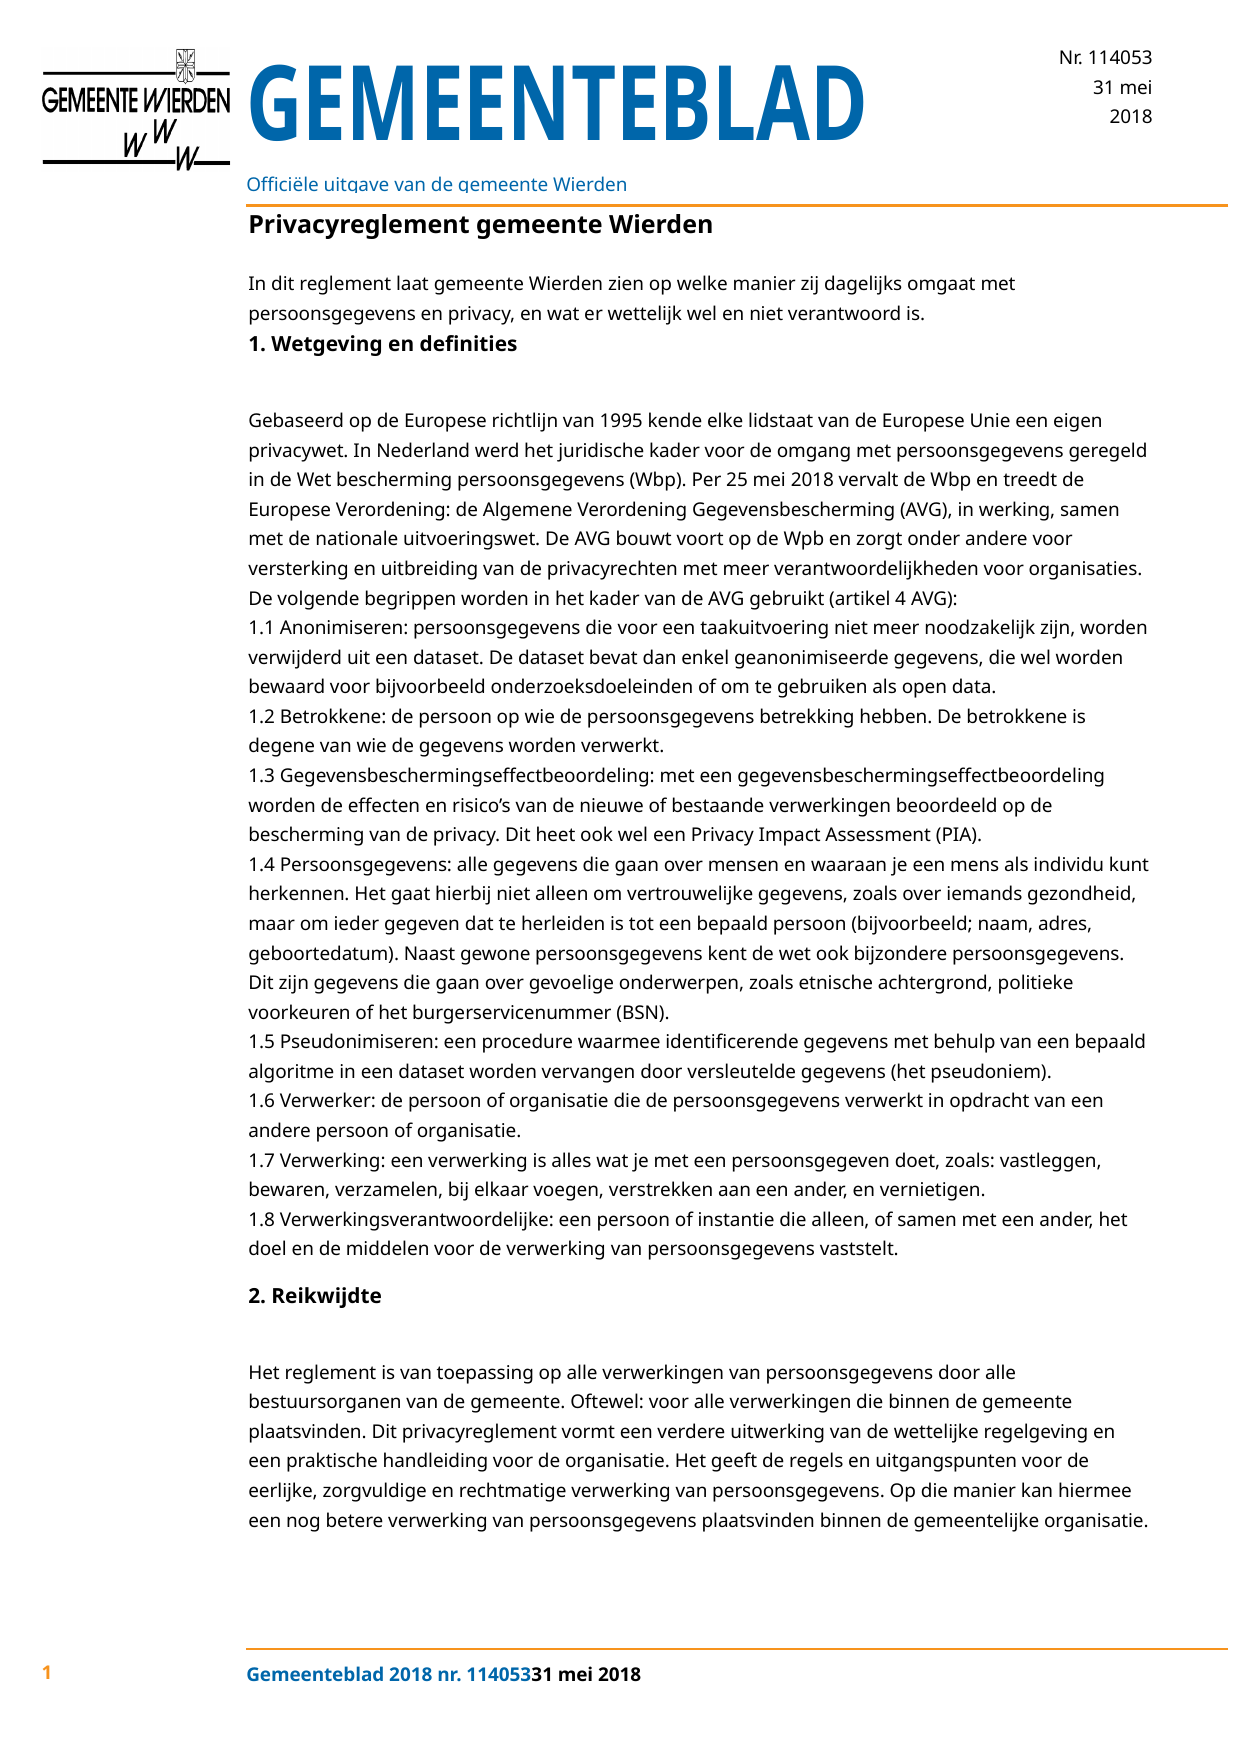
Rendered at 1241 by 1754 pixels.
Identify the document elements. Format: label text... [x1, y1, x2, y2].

text In dit reglement laat gemeente Wierden zien op welke manier zij dagelijks omgaat met persoonsgegevens en privacy, en wat er wettelijk wel en niet verantwoord is. [248, 270, 1152, 326]
text 1. Wetgeving en definities [248, 329, 1152, 358]
text Privacyreglement gemeente Wierden [248, 207, 1152, 241]
text 1.5 Pseudonimiseren: een procedure waarmee identificerende gegevens met behulp van een bepaald algoritme in een dataset worden vervangen door versleutelde gegevens (het pseudoniem). [248, 1028, 1152, 1084]
text Het reglement is van toepassing op alle verwerkingen van persoonsgegevens door alle bestuursorganen van de gemeente. Oftewel: voor alle verwerkingen die binnen de gemeente plaatsvinden. Dit privacyreglement vormt een verdere uitwerking van de wettelijke regelgeving en een praktische handleiding voor de organisatie. Het geeft de regels en uitgangspunten voor de eerlijke, zorgvuldige en rechtmatige verwerking van persoonsgegevens. Op die manier kan hiermee een nog betere verwerking van persoonsgegevens plaatsvinden binnen de gemeentelijke organisatie. [248, 1359, 1152, 1532]
text 1.6 Verwerker: de persoon of organisatie die de persoonsgegevens verwerkt in opdracht van een andere persoon of organisatie. [248, 1088, 1152, 1143]
text Gebaseerd op de Europese richtlijn van 1995 kende elke lidstaat van de Europese Unie een eigen privacywet. In Nederland werd het juridische kader voor de omgang met persoonsgegevens geregeld in de Wet bescherming persoonsgegevens (Wbp). Per 25 mei 2018 vervalt de Wbp en treedt de Europese Verordening: de Algemene Verordening Gegevensbescherming (AVG), in werking, samen met de nationale uitvoeringswet. De AVG bouwt voort op de Wpb en zorgt onder andere voor versterking en uitbreiding van de privacyrechten met meer verantwoordelijkheden voor organisaties. [248, 407, 1152, 581]
text 1.8 Verwerkingsverantwoordelijke: een persoon of instantie die alleen, of samen met een ander, het doel en de middelen voor de verwerking van persoonsgegevens vaststelt. [248, 1206, 1152, 1261]
picture [41, 47, 231, 172]
text 1.4 Persoonsgegevens: alle gegevens die gaan over mensen en waaraan je een mens als individu kunt herkennen. Het gaat hierbij niet alleen om vertrouwelijke gegevens, zoals over iemands gezondheid, maar om ieder gegeven dat te herleiden is tot een bepaald persoon (bijvoorbeeld; naam, adres, geboortedatum). Naast gewone persoonsgegevens kent de wet ook bijzondere persoonsgegevens. Dit zijn gegevens die gaan over gevoelige onderwerpen, zoals etnische achtergrond, politieke voorkeuren of het burgerservicenummer (BSN). [248, 851, 1152, 1024]
text 1.2 Betrokkene: de persoon op wie de persoonsgegevens betrekking hebben. De betrokkene is degene van wie de gegevens worden verwerkt. [248, 703, 1152, 758]
text 1.7 Verwerking: een verwerking is alles wat je met een persoonsgegeven doet, zoals: vastleggen, bewaren, verzamelen, bij elkaar voegen, verstrekken aan een ander, en vernietigen. [248, 1147, 1152, 1202]
text De volgende begrippen worden in het kader van de AVG gebruikt (artikel 4 AVG): [248, 585, 1152, 610]
text 1.3 Gegevensbeschermingseffectbeoordeling: met een gegevensbeschermingseffectbeoordeling worden de effecten en risico’s van de nieuwe of bestaande verwerkingen beoordeeld op de bescherming van de privacy. Dit heet ook wel een Privacy Impact Assessment (PIA). [248, 762, 1152, 847]
text 1.1 Anonimiseren: persoonsgegevens die voor een taakuitvoering niet meer noodzakelijk zijn, worden verwijderd uit een dataset. De dataset bevat dan enkel geanonimiseerde gegevens, die wel worden bewaard voor bijvoorbeeld onderzoeksdoeleinden of om te gebruiken als open data. [248, 614, 1152, 699]
text 2. Reikwijdte [248, 1281, 1152, 1309]
